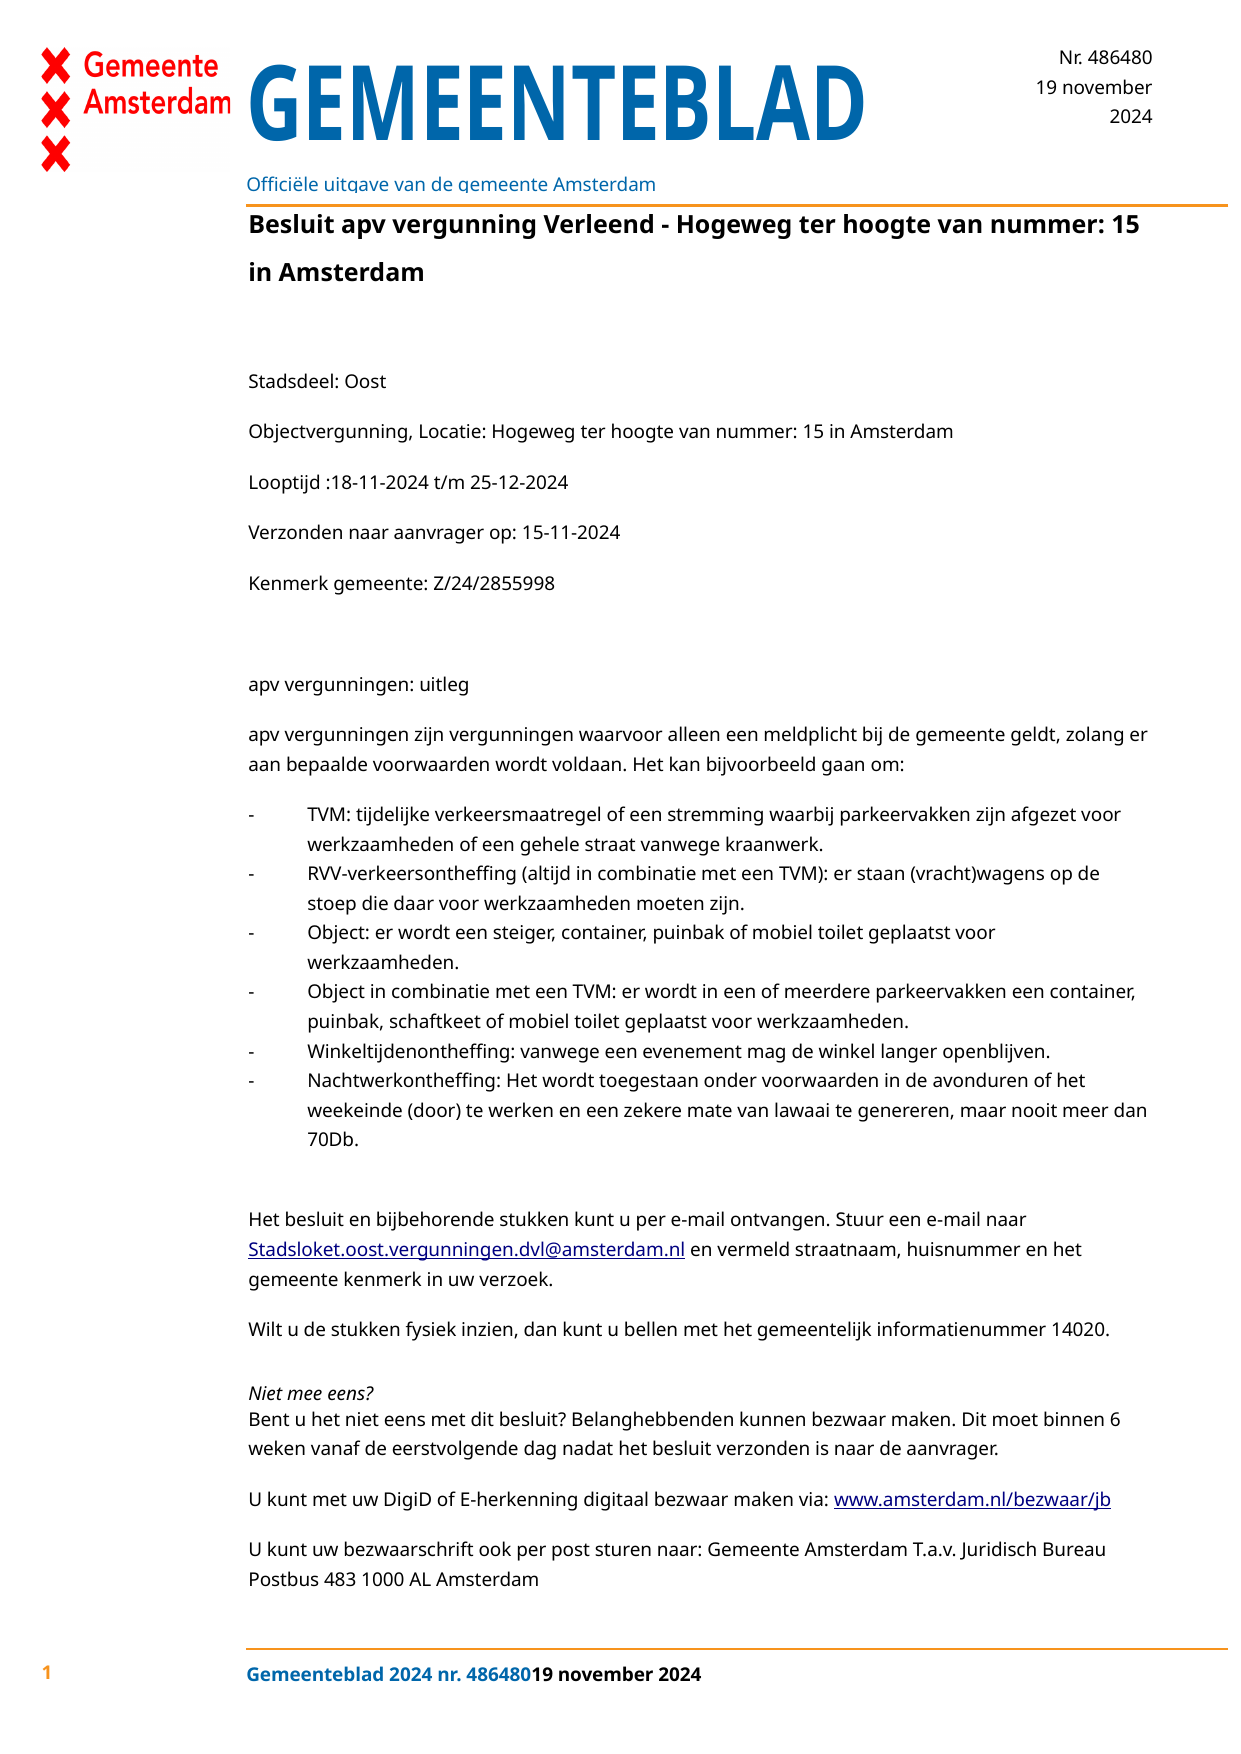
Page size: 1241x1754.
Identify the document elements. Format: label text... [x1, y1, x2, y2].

list Object in combinatie met een TVM: er wordt in een of meerdere parkeervakken een container, puinbak, schaftkeet of mobiel toilet geplaatst voor werkzaamheden. [248, 979, 1152, 1034]
text Verzonden naar aanvrager op: 15-11-2024 [248, 519, 1152, 545]
text Het besluit en bijbehorende stukken kunt u per e-mail ontvangen. Stuur een e-mail naar Stadsloket.oost.vergunningen.dvl@amsterdam.nl en vermeld straatnaam, huisnummer en het gemeente kenmerk in uw verzoek. [248, 1207, 1152, 1292]
text Niet mee eens? [248, 1380, 1152, 1406]
text Objectvergunning, Locatie: Hogeweg ter hoogte van nummer: 15 in Amsterdam [248, 419, 1152, 444]
text apv vergunningen: uitleg [248, 671, 1152, 697]
text Kenmerk gemeente: Z/24/2855998 [248, 570, 1152, 596]
text U kunt met uw DigiD of E-herkenning digitaal bezwaar maken via: www.amsterdam.nl/bezwaar/jb [248, 1486, 1152, 1512]
text apv vergunningen zijn vergunningen waarvoor alleen een meldplicht bij de gemeente geldt, zolang er aan bepaalde voorwaarden wordt voldaan. Het kan bijvoorbeeld gaan om: [248, 721, 1152, 777]
list TVM: tijdelijke verkeersmaatregel of een stremming waarbij parkeervakken zijn afgezet voor werkzaamheden of een gehele straat vanwege kraanwerk. [248, 801, 1152, 857]
text U kunt uw bezwaarschrift ook per post sturen naar: Gemeente Amsterdam T.a.v. Juridisch Bureau Postbus 483 1000 AL Amsterdam [248, 1536, 1152, 1592]
text Wilt u de stukken fysiek inzien, dan kunt u bellen met het gemeentelijk informatienummer 14020. [248, 1316, 1152, 1342]
text Stadsdeel: Oost [248, 368, 1152, 394]
list Nachtwerkontheffing: Het wordt toegestaan onder voorwaarden in de avonduren of het weekeinde (door) te werken en een zekere mate van lawaai te genereren, maar nooit meer dan 70Db. [248, 1067, 1152, 1152]
list Object: er wordt een steiger, container, puinbak of mobiel toilet geplaatst voor werkzaamheden. [248, 919, 1152, 975]
text Looptijd :18-11-2024 t/m 25-12-2024 [248, 469, 1152, 495]
text Bent u het niet eens met dit besluit? Belanghebbenden kunnen bezwaar maken. Dit moet binnen 6 weken vanaf de eerstvolgende dag nadat het besluit verzonden is naar de aanvrager. [248, 1406, 1152, 1461]
list Winkeltijdenontheffing: vanwege een evenement mag de winkel langer openblijven. [248, 1038, 1152, 1064]
text Besluit apv vergunning Verleend - Hogeweg ter hoogte van nummer: 15 in Amsterdam [248, 207, 1152, 288]
list RVV-verkeersontheffing (altijd in combinatie met een TVM): er staan (vracht)wagens op de stoep die daar voor werkzaamheden moeten zijn. [248, 860, 1152, 916]
picture [41, 47, 231, 172]
